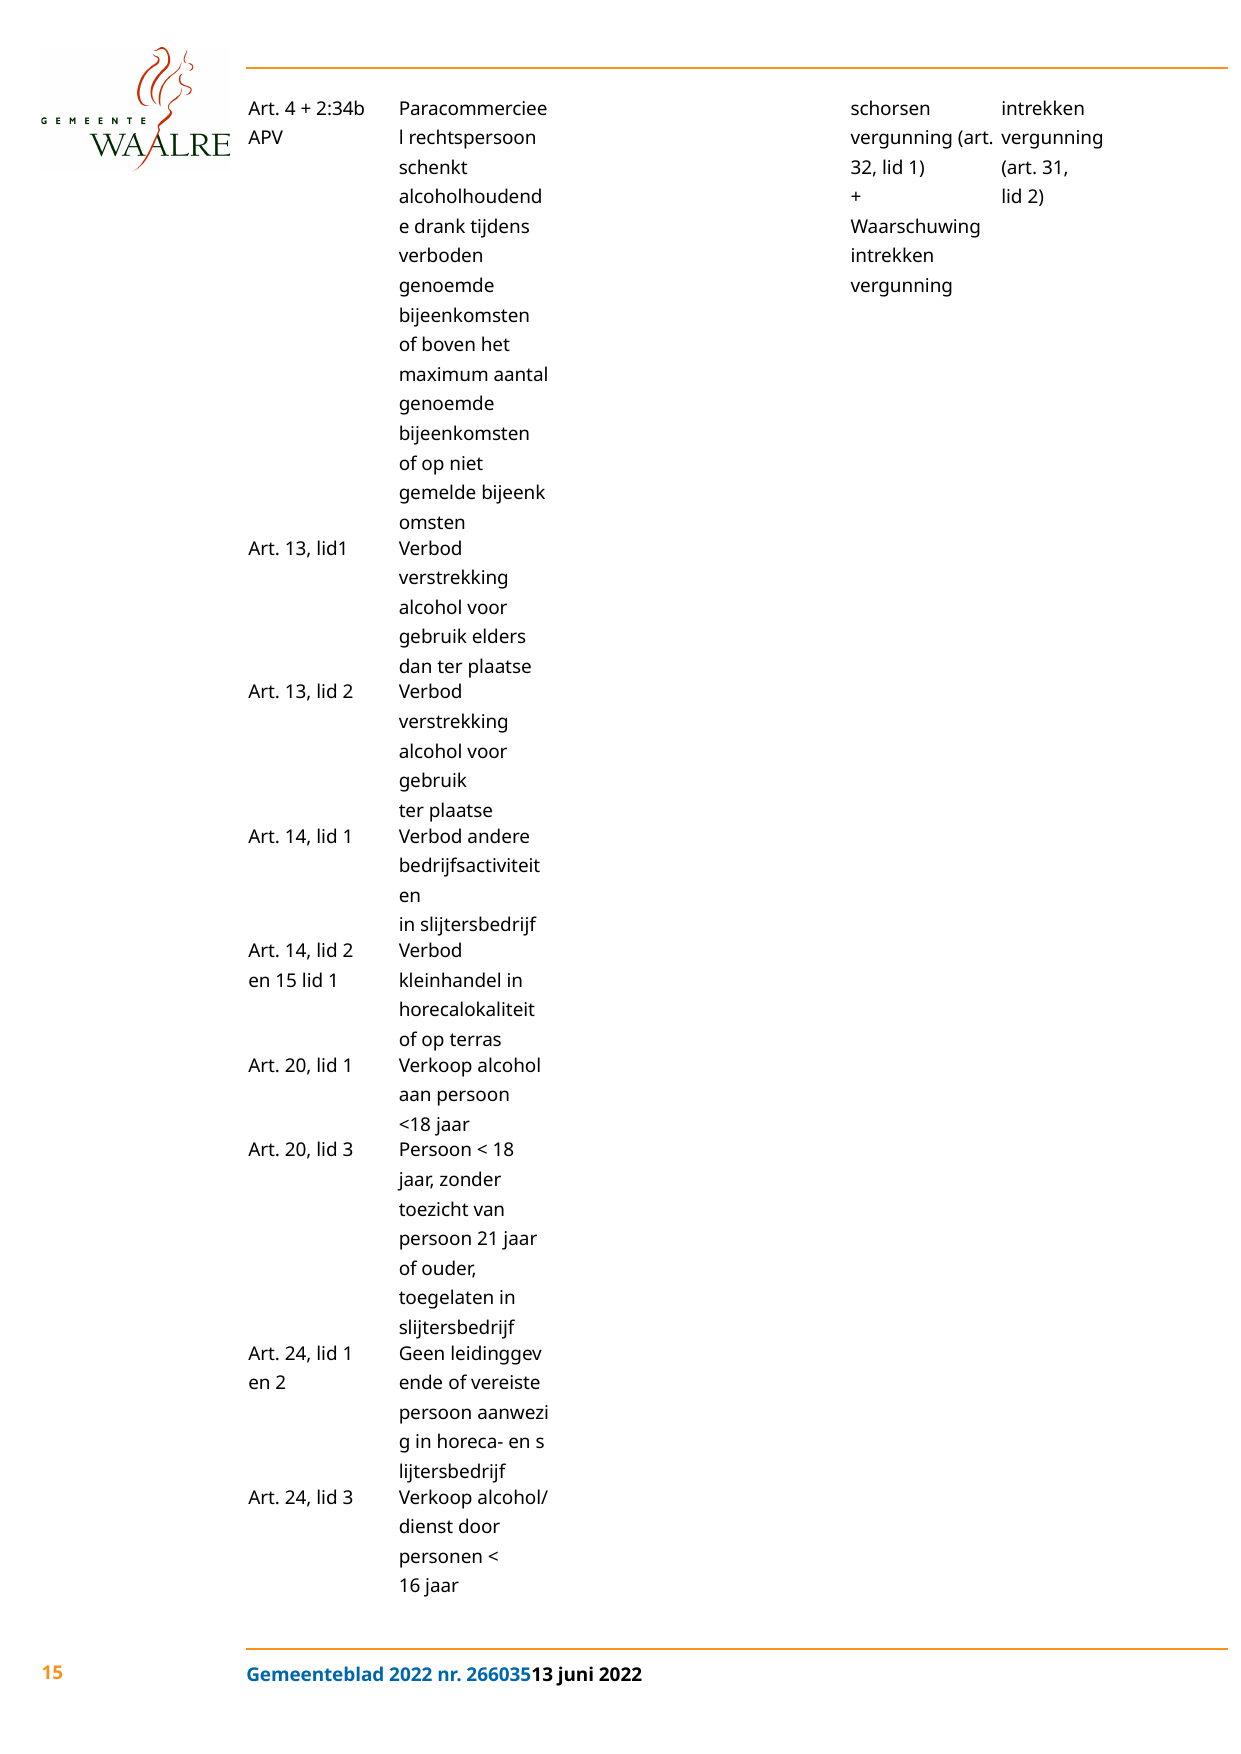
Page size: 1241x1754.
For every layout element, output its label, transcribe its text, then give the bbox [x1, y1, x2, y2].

table_cell Art. 24, lid 1 en 2 [248, 1340, 398, 1484]
table_cell Art. 20, lid 1 [248, 1052, 398, 1137]
table_cell schorsen vergunning (art. 32, lid 1) + Waarschuwing intrekken vergunning [850, 95, 1001, 1598]
table_cell Geen leidinggevende of vereiste persoon aanwezig in horeca- en slijtersbedrijf [399, 1340, 549, 1484]
picture [41, 47, 231, 172]
table_cell Verkoop alcohol aan persoon <18 jaar [399, 1052, 549, 1137]
table_cell Art. 13, lid 2 [248, 679, 398, 823]
table_cell intrekken vergunning (art. 31, lid 2) [1001, 95, 1152, 1598]
table_cell Verbod andere bedrijfsactiviteiten in slijtersbedrijf [399, 823, 549, 937]
table_cell Art. 14, lid 2 en 15 lid 1 [248, 937, 398, 1052]
table_cell [700, 95, 850, 1598]
table_cell Verbod verstrekking alcohol voor gebruik elders dan ter plaatse [399, 535, 549, 679]
table_cell Art. 13, lid1 [248, 535, 398, 679]
table_cell Art. 20, lid 3 [248, 1137, 398, 1340]
table_cell [549, 95, 700, 1598]
table_cell Verbod verstrekking alcohol voor gebruik ter plaatse [399, 679, 549, 823]
table_cell Paracommercieel rechtspersoon schenkt alcoholhoudende drank tijdens verboden genoemde bijeenkomsten of boven het maximum aantal genoemde bijeenkomsten of op niet gemelde bijeenkomsten [399, 95, 549, 535]
table_cell Art. 14, lid 1 [248, 823, 398, 937]
table_cell Persoon < 18 jaar, zonder toezicht van persoon 21 jaar of ouder, toegelaten in slijtersbedrijf [399, 1137, 549, 1340]
table_cell Art. 24, lid 3 [248, 1484, 398, 1598]
table_cell Art. 4 + 2:34b APV [248, 95, 398, 535]
table_cell Verbod kleinhandel in horecalokaliteit of op terras [399, 937, 549, 1052]
table_cell Verkoop alcohol/ dienst door personen < 16 jaar [399, 1484, 549, 1598]
